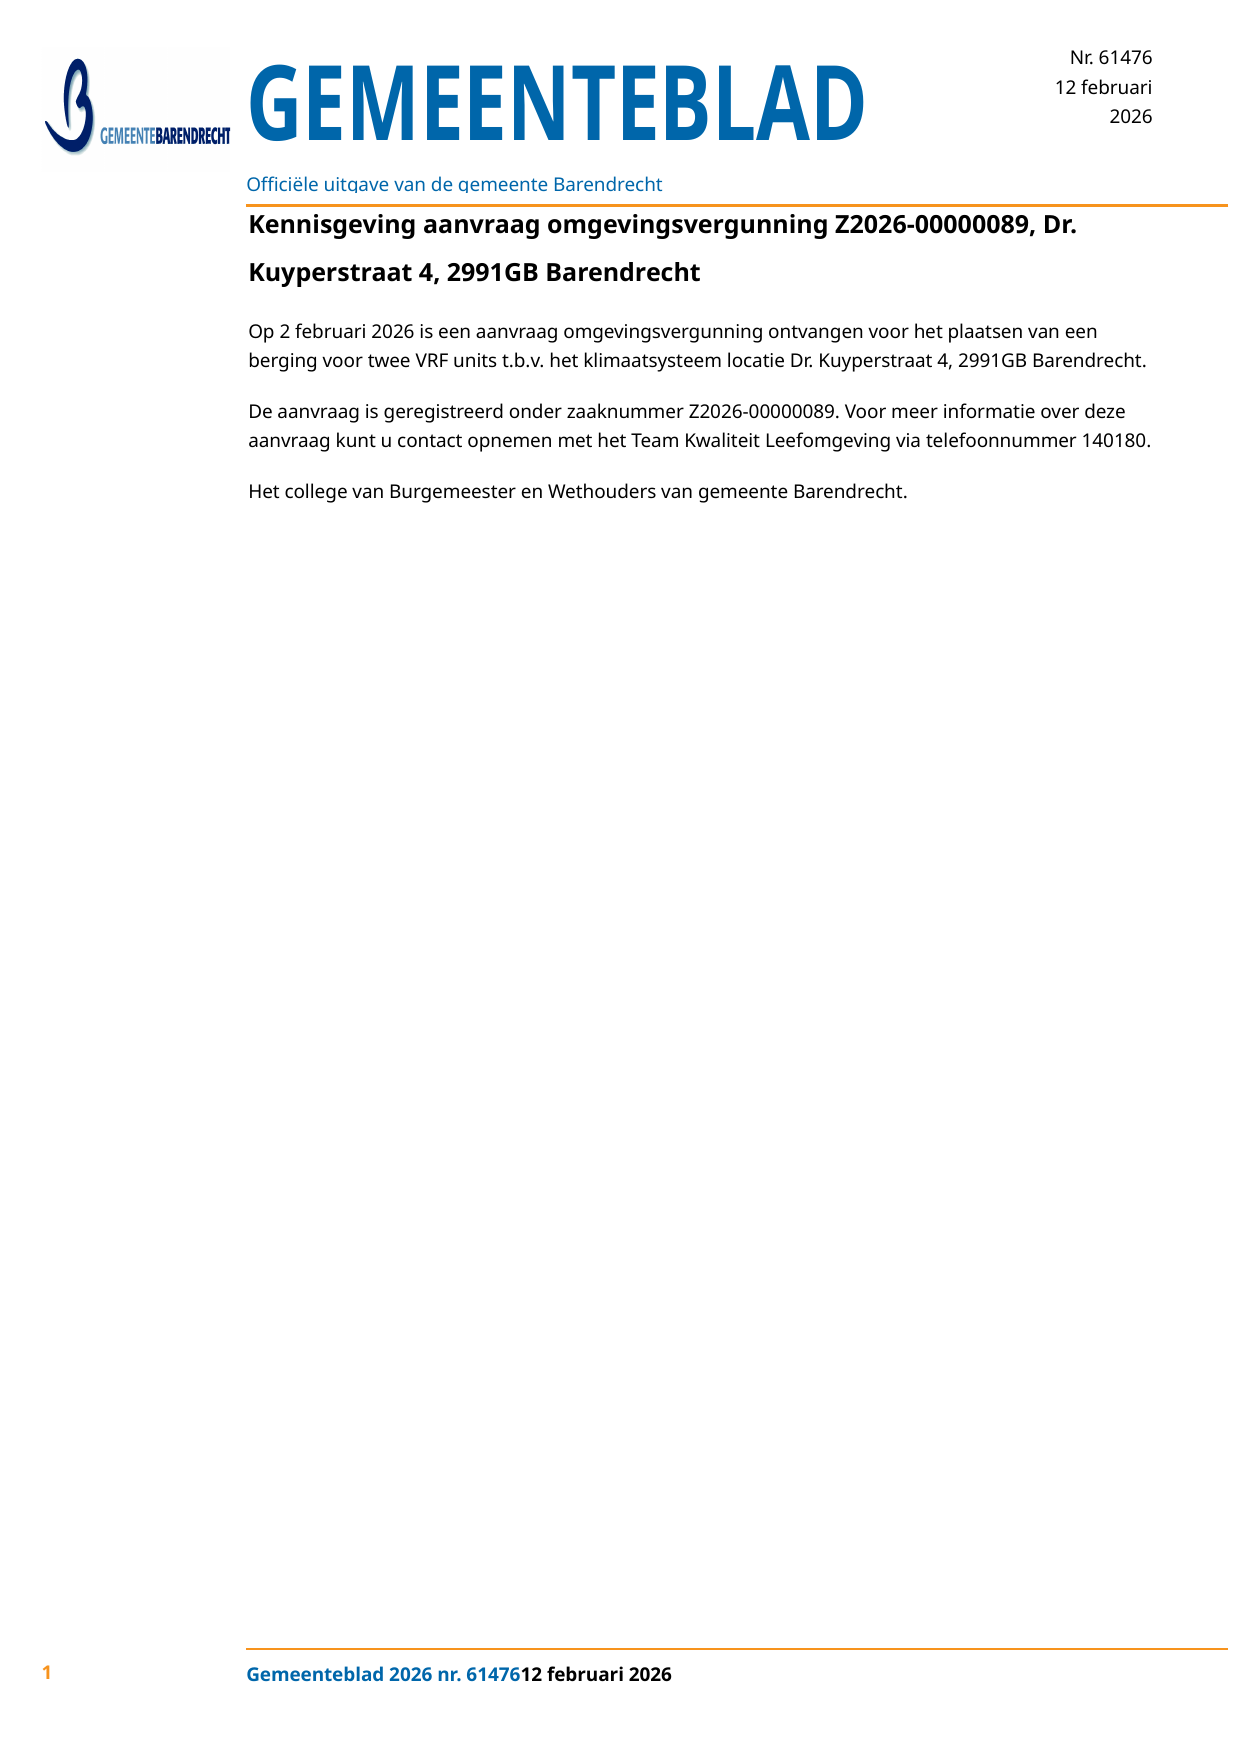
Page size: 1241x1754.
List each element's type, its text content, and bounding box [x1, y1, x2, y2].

text Het college van Burgemeester en Wethouders van gemeente Barendrecht. [248, 478, 1152, 504]
text Kennisgeving aanvraag omgevingsvergunning Z2026-00000089, Dr. Kuyperstraat 4, 2991GB Barendrecht [248, 207, 1152, 288]
text Op 2 februari 2026 is een aanvraag omgevingsvergunning ontvangen voor het plaatsen van een berging voor twee VRF units t.b.v. het klimaatsysteem locatie Dr. Kuyperstraat 4, 2991GB Barendrecht. [248, 318, 1152, 373]
picture [41, 47, 231, 172]
text De aanvraag is geregistreerd onder zaaknummer Z2026-00000089. Voor meer informatie over deze aanvraag kunt u contact opnemen met het Team Kwaliteit Leefomgeving via telefoonnummer 140180. [248, 398, 1152, 453]
